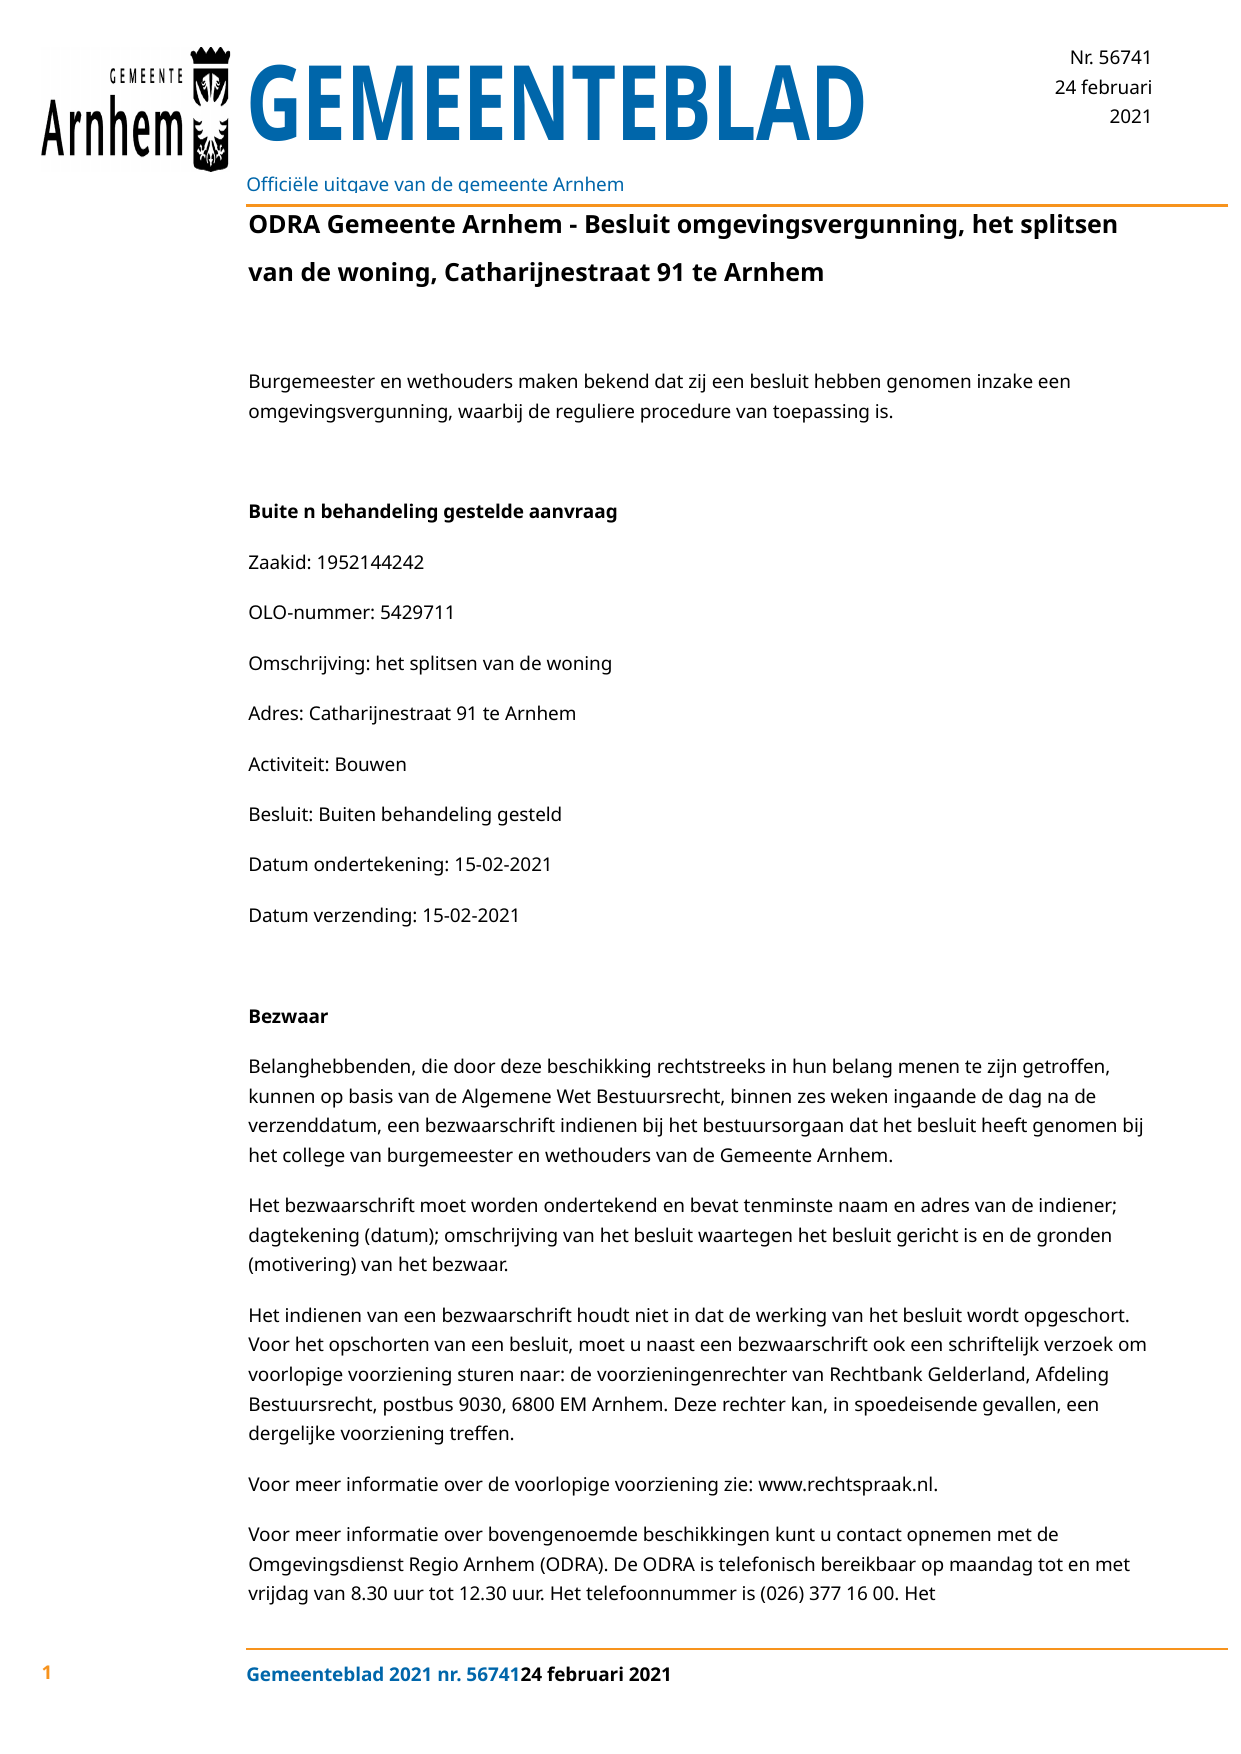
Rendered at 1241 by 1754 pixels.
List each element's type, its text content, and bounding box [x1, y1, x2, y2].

text Bezwaar [248, 1003, 1152, 1029]
text Besluit: Buiten behandeling gesteld [248, 801, 1152, 827]
text Datum ondertekening: 15-02-2021 [248, 852, 1152, 877]
text ODRA Gemeente Arnhem - Besluit omgevingsvergunning, het splitsen van de woning, Catharijnestraat 91 te Arnhem [248, 207, 1152, 288]
text Activiteit: Bouwen [248, 751, 1152, 777]
text Adres: Catharijnestraat 91 te Arnhem [248, 700, 1152, 726]
text Omschrijving: het splitsen van de woning [248, 650, 1152, 676]
picture [41, 47, 231, 172]
text Voor meer informatie over de voorlopige voorziening zie: www.rechtspraak.nl. [248, 1471, 1152, 1497]
text Het bezwaarschrift moet worden ondertekend en bevat tenminste naam en adres van de indiener; dagtekening (datum); omschrijving van het besluit waartegen het besluit gericht is en de gronden (motivering) van het bezwaar. [248, 1192, 1152, 1277]
text Burgemeester en wethouders maken bekend dat zij een besluit hebben genomen inzake een omgevingsvergunning, waarbij de reguliere procedure van toepassing is. [248, 368, 1152, 424]
text Voor meer informatie over bovengenoemde beschikkingen kunt u contact opnemen met de Omgevingsdienst Regio Arnhem (ODRA). De ODRA is telefonisch bereikbaar op maandag tot en met vrijdag van 8.30 uur tot 12.30 uur. Het telefoonnummer is (026) 377 16 00. Het [248, 1521, 1152, 1606]
text Datum verzending: 15-02-2021 [248, 902, 1152, 928]
text Zaakid: 1952144242 [248, 549, 1152, 575]
text Buite n behandeling gestelde aanvraag [248, 499, 1152, 524]
text OLO-nummer: 5429711 [248, 599, 1152, 625]
text Het indienen van een bezwaarschrift houdt niet in dat de werking van het besluit wordt opgeschort. Voor het opschorten van een besluit, moet u naast een bezwaarschrift ook een schriftelijk verzoek om voorlopige voorziening sturen naar: de voorzieningenrechter van Rechtbank Gelderland, Afdeling Bestuursrecht, postbus 9030, 6800 EM Arnhem. Deze rechter kan, in spoedeisende gevallen, een dergelijke voorziening treffen. [248, 1302, 1152, 1446]
text Belanghebbenden, die door deze beschikking rechtstreeks in hun belang menen te zijn getroffen, kunnen op basis van de Algemene Wet Bestuursrecht, binnen zes weken ingaande de dag na de verzenddatum, een bezwaarschrift indienen bij het bestuursorgaan dat het besluit heeft genomen bij het college van burgemeester en wethouders van de Gemeente Arnhem. [248, 1053, 1152, 1168]
